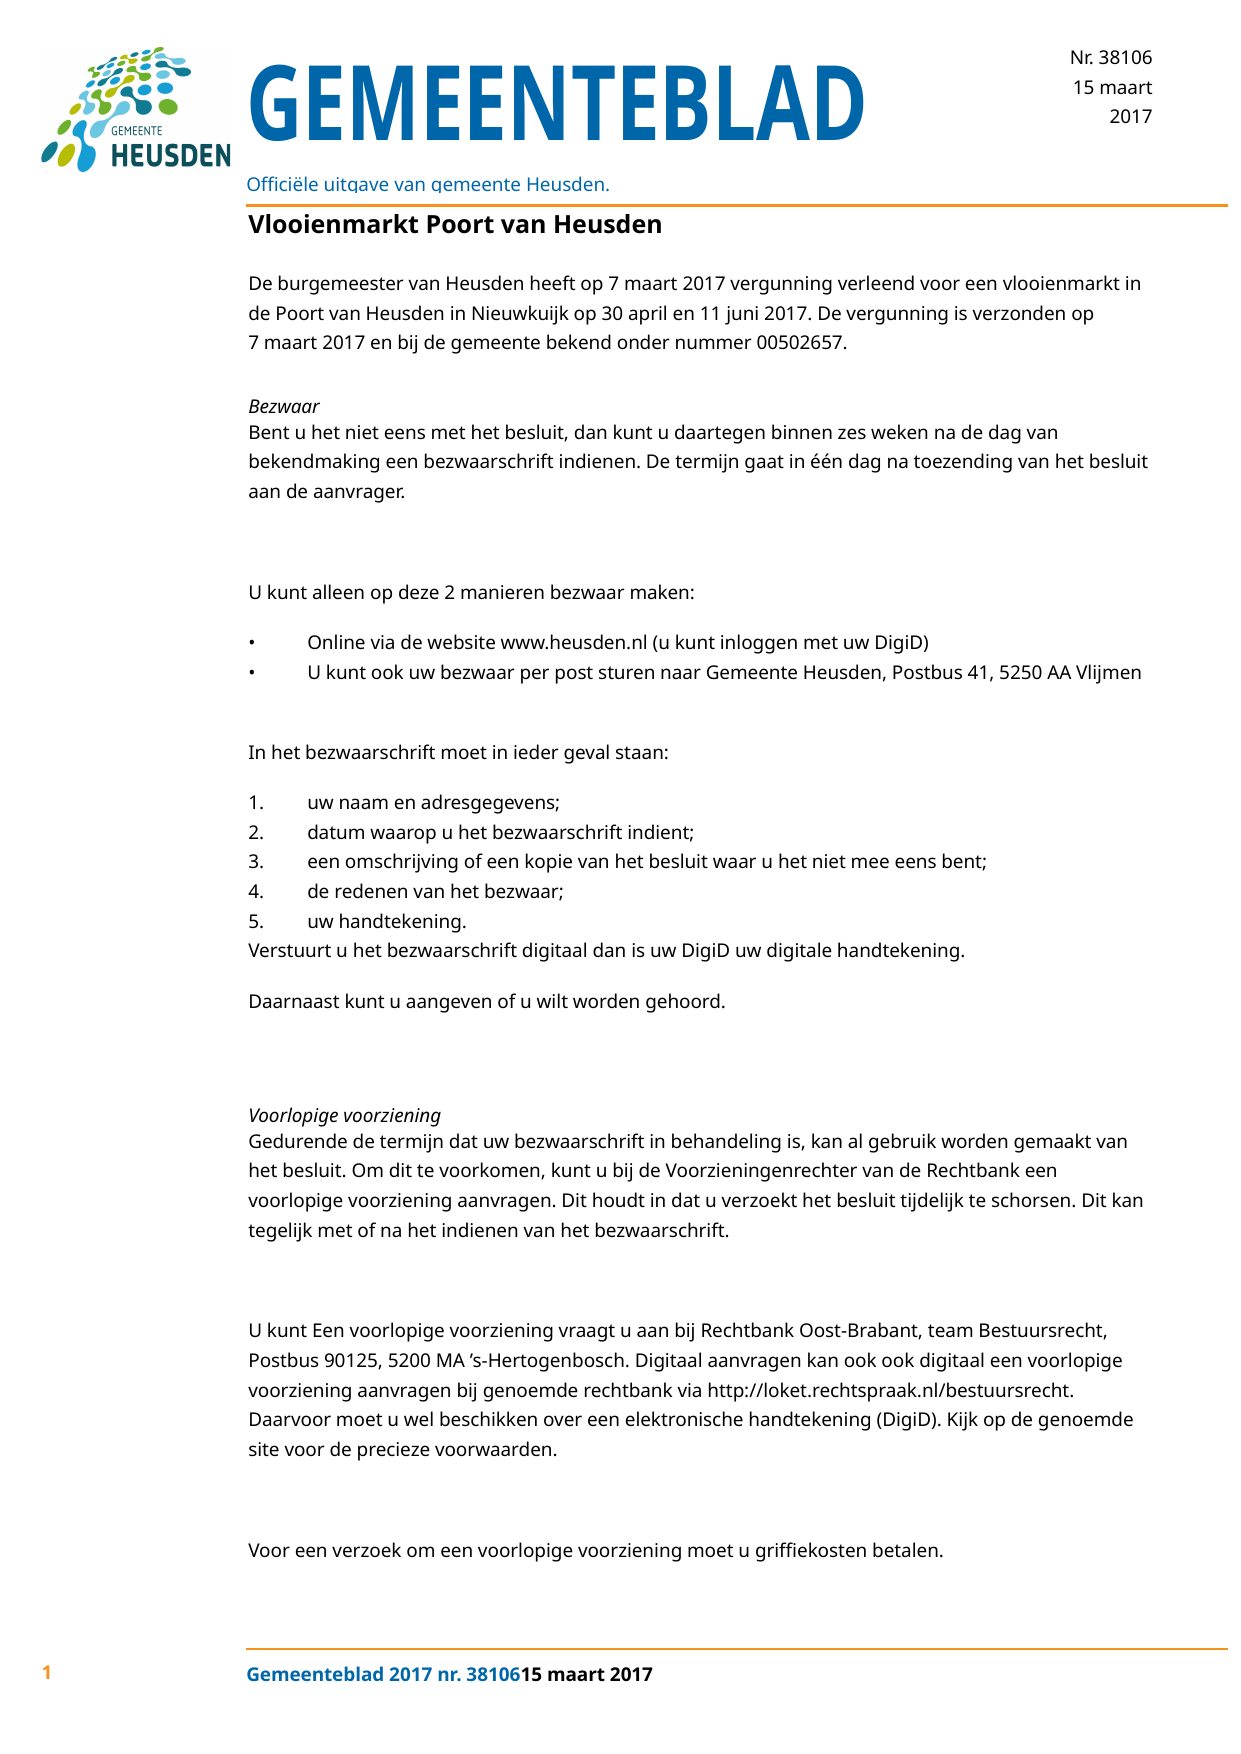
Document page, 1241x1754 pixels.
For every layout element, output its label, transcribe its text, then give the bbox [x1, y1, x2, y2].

list uw handtekening. [248, 908, 1152, 934]
picture [41, 47, 231, 172]
text Daarnaast kunt u aangeven of u wilt worden gehoord. [248, 988, 1152, 1014]
text U kunt alleen op deze 2 manieren bezwaar maken: [248, 579, 1152, 605]
text Bezwaar [248, 393, 1152, 419]
text Verstuurt u het bezwaarschrift digitaal dan is uw DigiD uw digitale handtekening. [248, 937, 1152, 963]
text U kunt Een voorlopige voorziening vraagt u aan bij Rechtbank Oost-Brabant, team Bestuursrecht, Postbus 90125, 5200 MA ’s-Hertogenbosch. Digitaal aanvragen kan ook ook digitaal een voorlopige voorziening aanvragen bij genoemde rechtbank via http://loket.rechtspraak.nl/bestuursrecht. Daarvoor moet u wel beschikken over een elektronische handtekening (DigiD). Kijk op de genoemde site voor de precieze voorwaarden. [248, 1318, 1152, 1462]
list de redenen van het bezwaar; [248, 878, 1152, 904]
text Voorlopige voorziening [248, 1102, 1152, 1128]
list datum waarop u het bezwaarschrift indient; [248, 819, 1152, 845]
text In het bezwaarschrift moet in ieder geval staan: [248, 739, 1152, 765]
text Bent u het niet eens met het besluit, dan kunt u daartegen binnen zes weken na de dag van bekendmaking een bezwaarschrift indienen. De termijn gaat in één dag na toezending van het besluit aan de aanvrager. [248, 419, 1152, 504]
list een omschrijving of een kopie van het besluit waar u het niet mee eens bent; [248, 849, 1152, 874]
list U kunt ook uw bezwaar per post sturen naar Gemeente Heusden, Postbus 41, 5250 AA Vlijmen [248, 659, 1152, 685]
text De burgemeester van Heusden heeft op 7 maart 2017 vergunning verleend voor een vlooienmarkt in de Poort van Heusden in Nieuwkuijk op 30 april en 11 juni 2017. De vergunning is verzonden op 7 maart 2017 en bij de gemeente bekend onder nummer 00502657. [248, 270, 1152, 355]
text Vlooienmarkt Poort van Heusden [248, 207, 1152, 241]
text Gedurende de termijn dat uw bezwaarschrift in behandeling is, kan al gebruik worden gemaakt van het besluit. Om dit te voorkomen, kunt u bij de Voorzieningenrechter van de Rechtbank een voorlopige voorziening aanvragen. Dit houdt in dat u verzoekt het besluit tijdelijk te schorsen. Dit kan tegelijk met of na het indienen van het bezwaarschrift. [248, 1128, 1152, 1242]
list Online via de website www.heusden.nl (u kunt inloggen met uw DigiD) [248, 629, 1152, 655]
text Voor een verzoek om een voorlopige voorziening moet u griffiekosten betalen. [248, 1537, 1152, 1562]
list uw naam en adresgegevens; [248, 789, 1152, 815]
